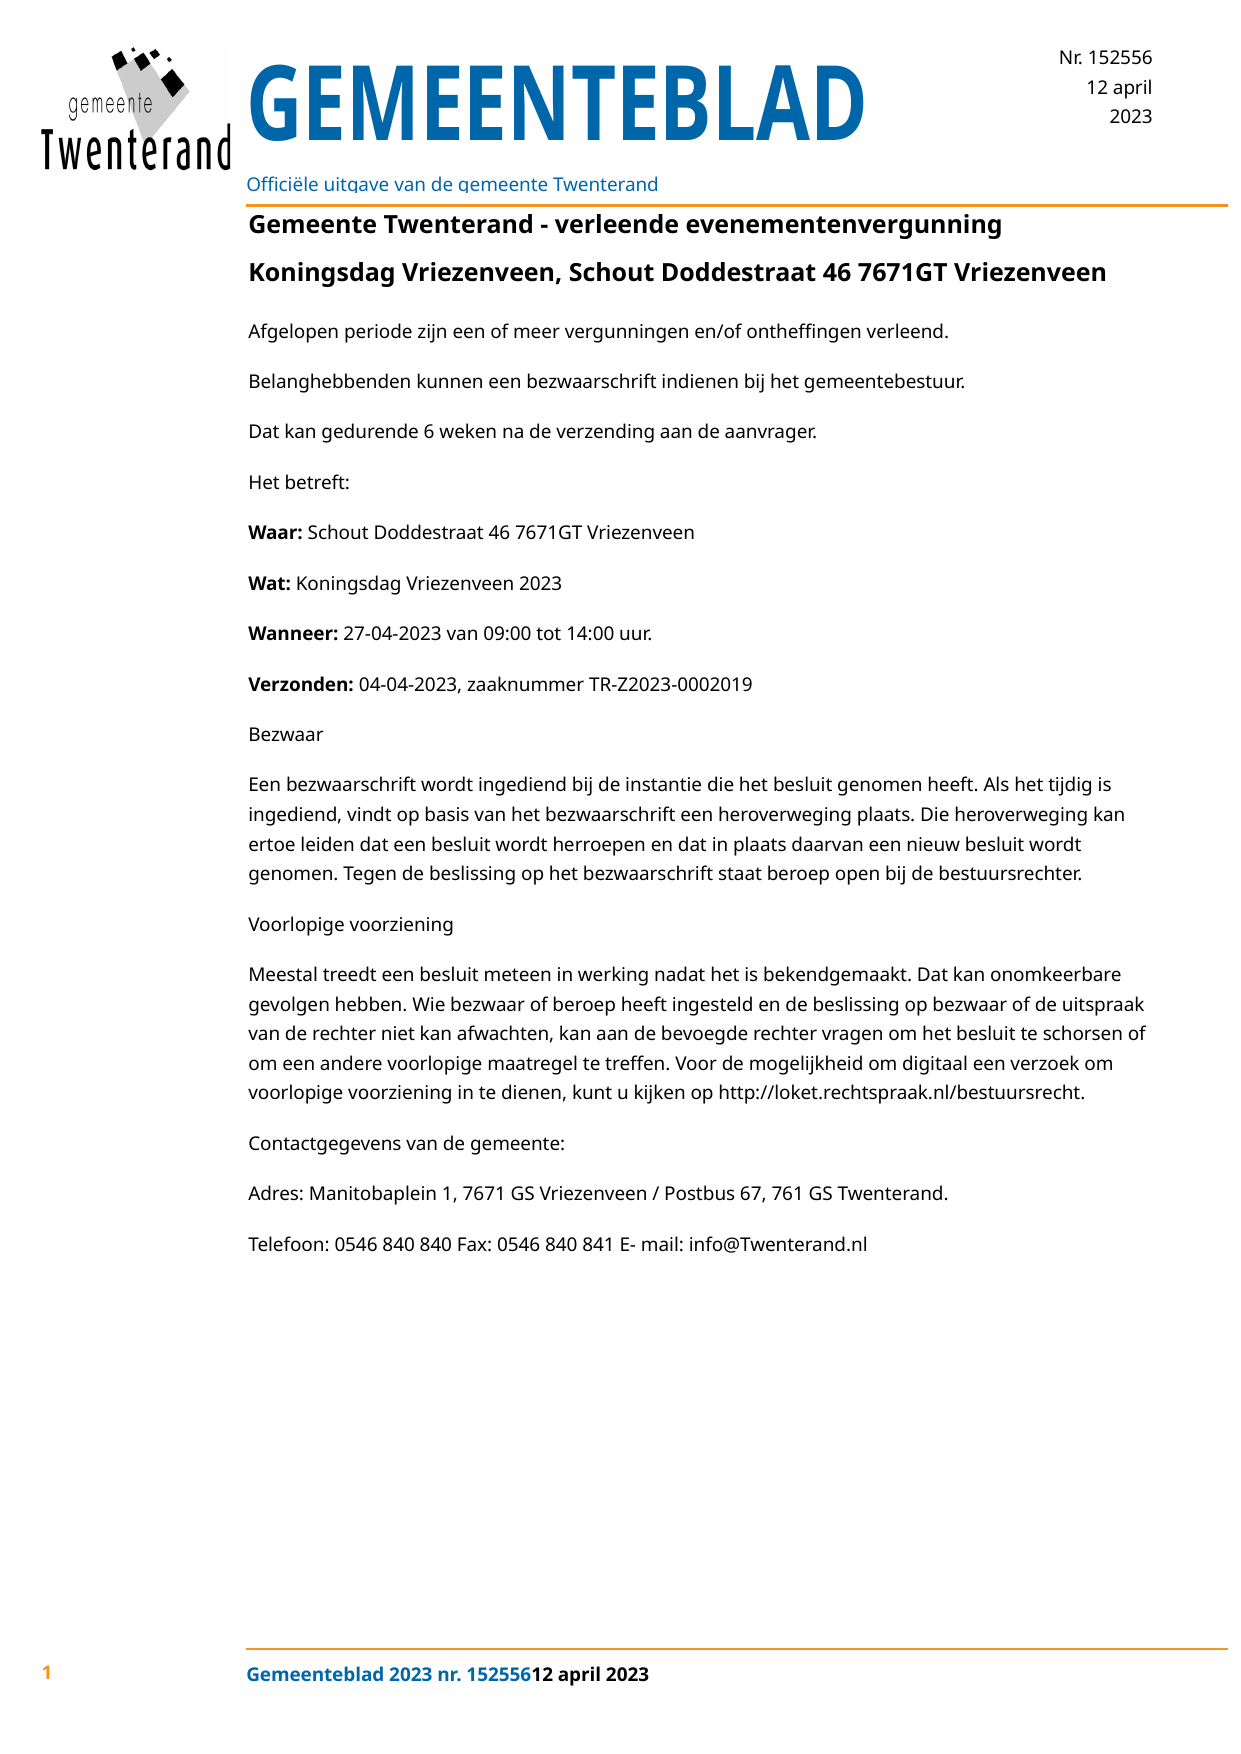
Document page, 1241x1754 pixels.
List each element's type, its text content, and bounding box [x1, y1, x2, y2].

text Verzonden: 04-04-2023, zaaknummer TR-Z2023-0002019 [248, 671, 1152, 697]
text Telefoon: 0546 840 840 Fax: 0546 840 841 E- mail: info@Twenterand.nl [248, 1231, 1152, 1257]
text Contactgegevens van de gemeente: [248, 1130, 1152, 1156]
text Belanghebbenden kunnen een bezwaarschrift indienen bij het gemeentebestuur. [248, 368, 1152, 394]
text Bezwaar [248, 721, 1152, 747]
text Adres: Manitobaplein 1, 7671 GS Vriezenveen / Postbus 67, 761 GS Twenterand. [248, 1180, 1152, 1206]
text Waar: Schout Doddestraat 46 7671GT Vriezenveen [248, 519, 1152, 545]
text Het betreft: [248, 469, 1152, 495]
text Afgelopen periode zijn een of meer vergunningen en/of ontheffingen verleend. [248, 318, 1152, 344]
text Wat: Koningsdag Vriezenveen 2023 [248, 570, 1152, 596]
text Dat kan gedurende 6 weken na de verzending aan de aanvrager. [248, 419, 1152, 444]
text Wanneer: 27-04-2023 van 09:00 tot 14:00 uur. [248, 620, 1152, 646]
picture [41, 47, 231, 172]
text Meestal treedt een besluit meteen in werking nadat het is bekendgemaakt. Dat kan onomkeerbare gevolgen hebben. Wie bezwaar of beroep heeft ingesteld en de beslissing op bezwaar of de uitspraak van de rechter niet kan afwachten, kan aan de bevoegde rechter vragen om het besluit te schorsen of om een andere voorlopige maatregel te treffen. Voor de mogelijkheid om digitaal een verzoek om voorlopige voorziening in te dienen, kunt u kijken op http://loket.rechtspraak.nl/bestuursrecht. [248, 961, 1152, 1105]
text Gemeente Twenterand - verleende evenementenvergunning Koningsdag Vriezenveen, Schout Doddestraat 46 7671GT Vriezenveen [248, 207, 1152, 288]
text Een bezwaarschrift wordt ingediend bij de instantie die het besluit genomen heeft. Als het tijdig is ingediend, vindt op basis van het bezwaarschrift een heroverweging plaats. Die heroverweging kan ertoe leiden dat een besluit wordt herroepen en dat in plaats daarvan een nieuw besluit wordt genomen. Tegen de beslissing op het bezwaarschrift staat beroep open bij de bestuursrechter. [248, 772, 1152, 886]
text Voorlopige voorziening [248, 911, 1152, 937]
